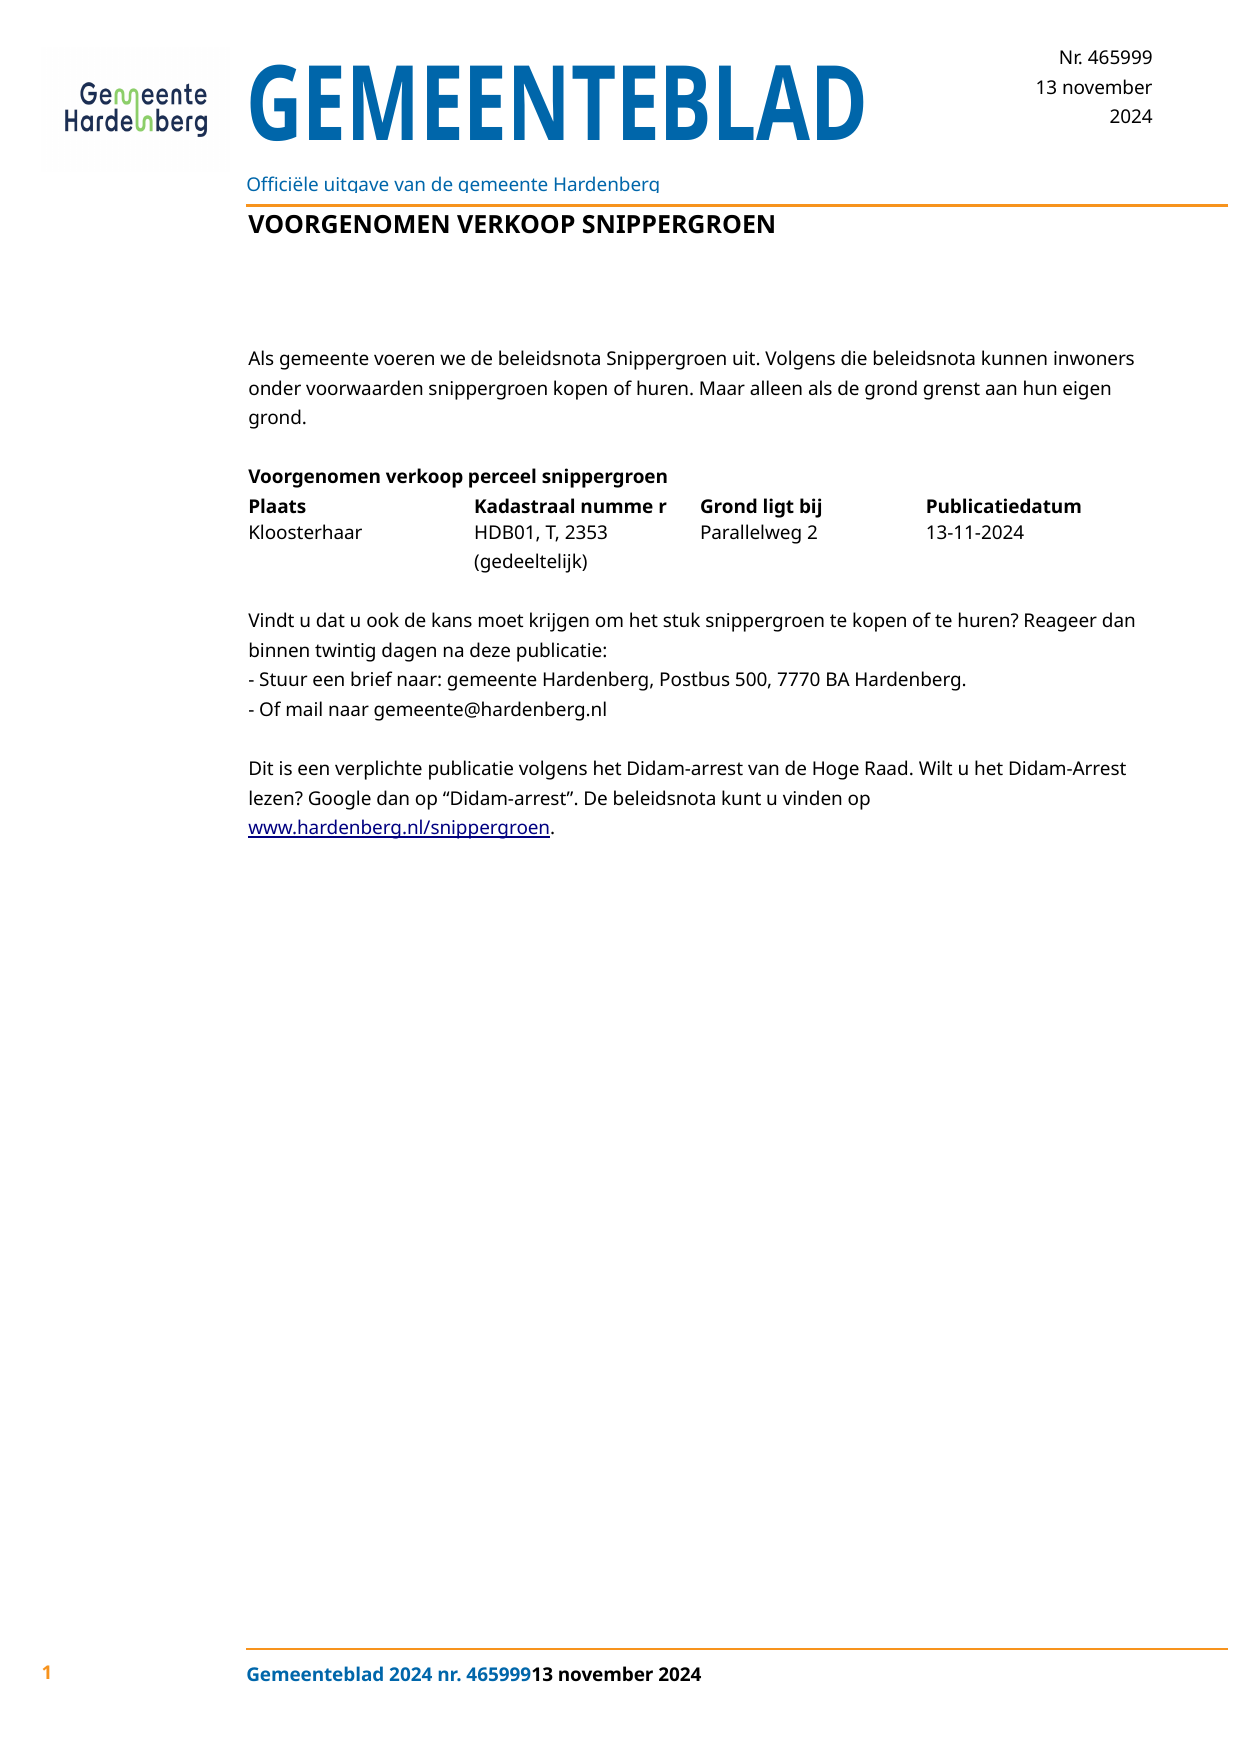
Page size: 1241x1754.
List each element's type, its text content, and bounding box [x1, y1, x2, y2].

table_cell HDB01, T, 2353 (gedeeltelijk) [474, 519, 700, 574]
table_cell Kloosterhaar [248, 519, 474, 574]
table_header Plaats [248, 493, 474, 519]
table_cell 13-11-2024 [926, 519, 1152, 574]
text - Of mail naar gemeente@hardenberg.nl [248, 696, 1152, 722]
table_header Kadastraal numme r [474, 493, 700, 519]
text Voorgenomen verkoop perceel snippergroen [248, 464, 1152, 489]
table_cell Parallelweg 2 [700, 519, 926, 574]
text - Stuur een brief naar: gemeente Hardenberg, Postbus 500, 7770 BA Hardenberg. [248, 666, 1152, 692]
table_header Grond ligt bij [700, 493, 926, 519]
text Vindt u dat u ook de kans moet krijgen om het stuk snippergroen te kopen of te huren? Reageer dan binnen twintig dagen na deze publicatie: [248, 607, 1152, 662]
picture [41, 47, 231, 172]
text Als gemeente voeren we de beleidsnota Snippergroen uit. Volgens die beleidsnota kunnen inwoners onder voorwaarden snippergroen kopen of huren. Maar alleen als de grond grenst aan hun eigen grond. [248, 345, 1152, 430]
table_header Publicatiedatum [926, 493, 1152, 519]
text VOORGENOMEN VERKOOP SNIPPERGROEN [248, 207, 1152, 241]
text Dit is een verplichte publicatie volgens het Didam-arrest van de Hoge Raad. Wilt u het Didam-Arrest lezen? Google dan op “Didam-arrest”. De beleidsnota kunt u vinden op www.hardenberg.nl/snippergroen. [248, 755, 1152, 840]
